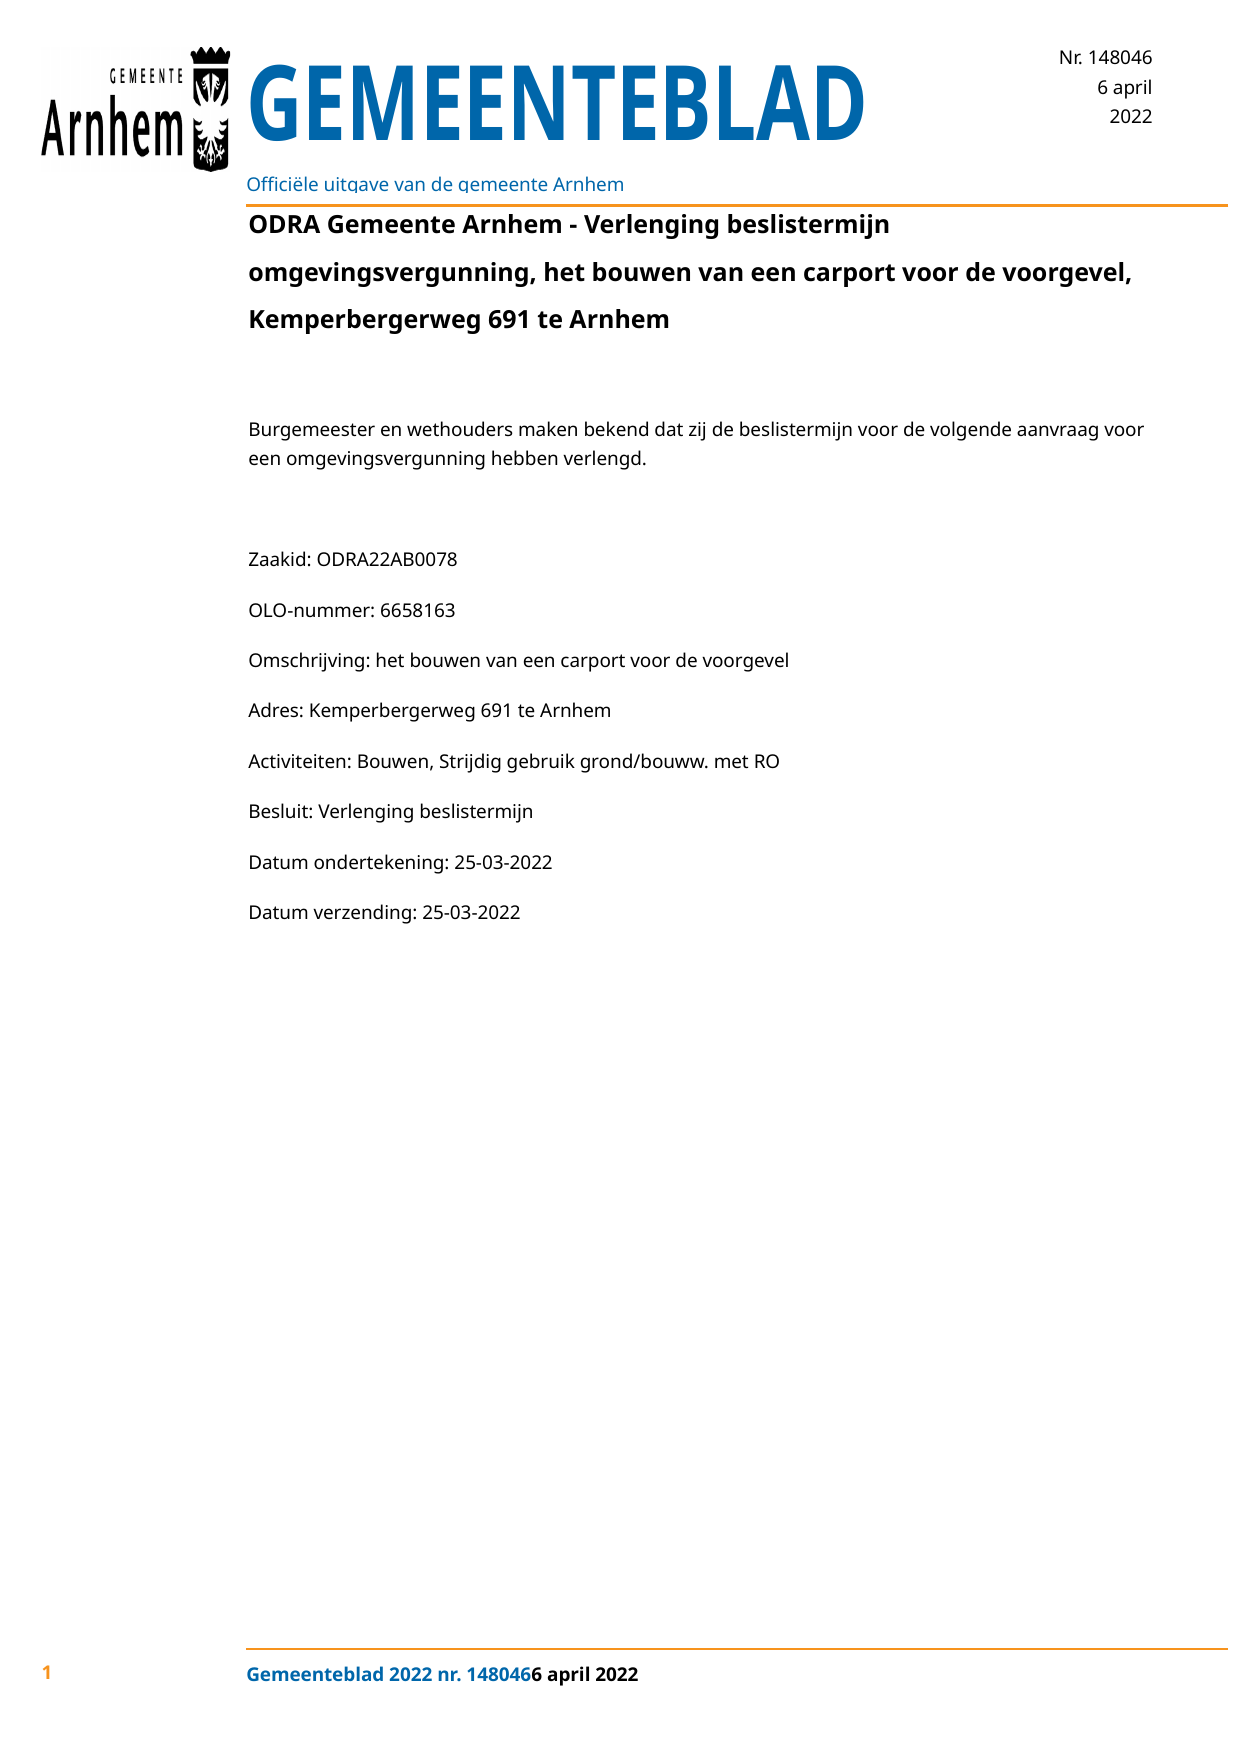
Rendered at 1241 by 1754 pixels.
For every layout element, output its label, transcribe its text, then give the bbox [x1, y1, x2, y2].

text OLO-nummer: 6658163 [248, 597, 1152, 622]
text Besluit: Verlenging beslistermijn [248, 798, 1152, 824]
text Zaakid: ODRA22AB0078 [248, 546, 1152, 572]
text Burgemeester en wethouders maken bekend dat zij de beslistermijn voor de volgende aanvraag voor een omgevingsvergunning hebben verlengd. [248, 416, 1152, 471]
text ODRA Gemeente Arnhem - Verlenging beslistermijn omgevingsvergunning, het bouwen van een carport voor de voorgevel, Kemperbergerweg 691 te Arnhem [248, 207, 1152, 336]
text Datum verzending: 25-03-2022 [248, 899, 1152, 925]
text Activiteiten: Bouwen, Strijdig gebruik grond/bouww. met RO [248, 748, 1152, 774]
text Datum ondertekening: 25-03-2022 [248, 849, 1152, 874]
picture [41, 47, 231, 172]
text Omschrijving: het bouwen van een carport voor de voorgevel [248, 647, 1152, 673]
text Adres: Kemperbergerweg 691 te Arnhem [248, 698, 1152, 723]
